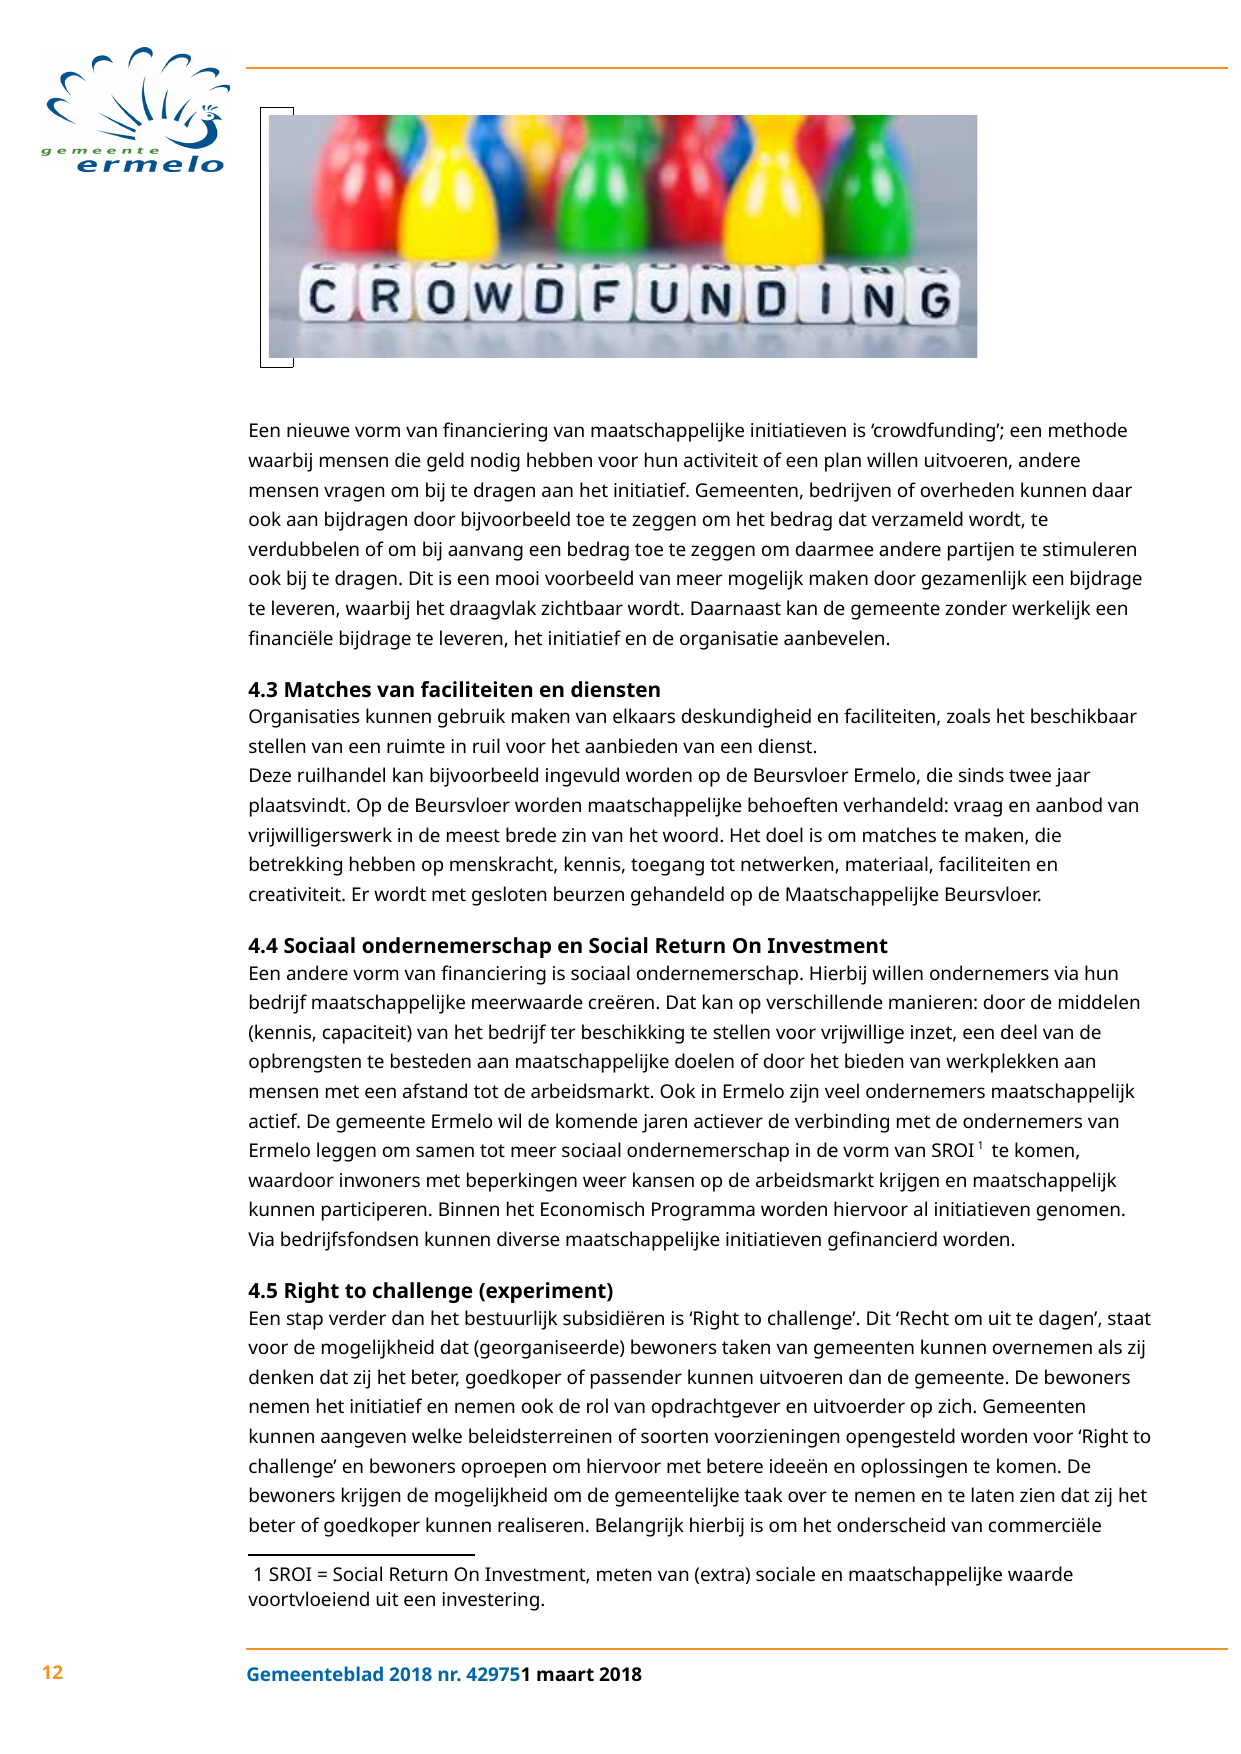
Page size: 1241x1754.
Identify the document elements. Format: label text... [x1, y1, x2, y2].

text Een stap verder dan het bestuurlijk subsidiëren is ‘Right to challenge’. Dit ‘Recht om uit te dagen’, staat voor de mogelijkheid dat (georganiseerde) bewoners taken van gemeenten kunnen overnemen als zij denken dat zij het beter, goedkoper of passender kunnen uitvoeren dan de gemeente. De bewoners nemen het initiatief en nemen ook de rol van opdrachtgever en uitvoerder op zich. Gemeenten kunnen aangeven welke beleidsterreinen of soorten voorzieningen opengesteld worden voor ‘Right to challenge’ en bewoners oproepen om hiervoor met betere ideeën en oplossingen te komen. De bewoners krijgen de mogelijkheid om de gemeentelijke taak over te nemen en te laten zien dat zij het beter of goedkoper kunnen realiseren. Belangrijk hierbij is om het onderscheid van commerciële [248, 1305, 1152, 1538]
text Deze ruilhandel kan bijvoorbeeld ingevuld worden op de Beursvloer Ermelo, die sinds twee jaar plaatsvindt. Op de Beursvloer worden maatschappelijke behoeften verhandeld: vraag en aanbod van vrijwilligerswerk in de meest brede zin van het woord. Het doel is om matches te maken, die betrekking hebben op menskracht, kennis, toegang tot netwerken, materiaal, faciliteiten en creativiteit. Er wordt met gesloten beurzen gehandeld op de Maatschappelijke Beursvloer. [248, 763, 1152, 907]
text 4.4 Sociaal ondernemerschap en Social Return On Investment [248, 931, 1152, 960]
text Via bedrijfsfondsen kunnen diverse maatschappelijke initiatieven gefinancierd worden. [248, 1226, 1152, 1252]
text Een andere vorm van financiering is sociaal ondernemerschap. Hierbij willen ondernemers via hun bedrijf maatschappelijke meerwaarde creëren. Dat kan op verschillende manieren: door de middelen (kennis, capaciteit) van het bedrijf ter beschikking te stellen voor vrijwillige inzet, een deel van de opbrengsten te besteden aan maatschappelijke doelen of door het bieden van werkplekken aan mensen met een afstand tot de arbeidsmarkt. Ook in Ermelo zijn veel ondernemers maatschappelijk actief. De gemeente Ermelo wil de komende jaren actiever de verbinding met de ondernemers van Ermelo leggen om samen tot meer sociaal ondernemerschap in de vorm van SROI te komen, waardoor inwoners met beperkingen weer kansen op de arbeidsmarkt krijgen en maatschappelijk kunnen participeren. Binnen het Economisch Programma worden hiervoor al initiatieven genomen. [248, 960, 1152, 1222]
text Organisaties kunnen gebruik maken van elkaars deskundigheid en faciliteiten, zoals het beschikbaar stellen van een ruimte in ruil voor het aanbieden van een dienst. [248, 703, 1152, 759]
text 4.3 Matches van faciliteiten en diensten [248, 675, 1152, 703]
picture [268, 115, 978, 358]
text Een nieuwe vorm van financiering van maatschappelijke initiatieven is ‘crowdfunding’; een methode waarbij mensen die geld nodig hebben voor hun activiteit of een plan willen uitvoeren, andere mensen vragen om bij te dragen aan het initiatief. Gemeenten, bedrijven of overheden kunnen daar ook aan bijdragen door bijvoorbeeld toe te zeggen om het bedrag dat verzameld wordt, te verdubbelen of om bij aanvang een bedrag toe te zeggen om daarmee andere partijen te stimuleren ook bij te dragen. Dit is een mooi voorbeeld van meer mogelijk maken door gezamenlijk een bijdrage te leveren, waarbij het draagvlak zichtbaar wordt. Daarnaast kan de gemeente zonder werkelijk een financiële bijdrage te leveren, het initiatief en de organisatie aanbevelen. [248, 418, 1152, 650]
picture [41, 47, 231, 172]
text SROI = Social Return On Investment, meten van (extra) sociale en maatschappelijke waarde voortvloeiend uit een investering. [248, 1561, 1152, 1612]
text 4.5 Right to challenge (experiment) [248, 1277, 1152, 1305]
